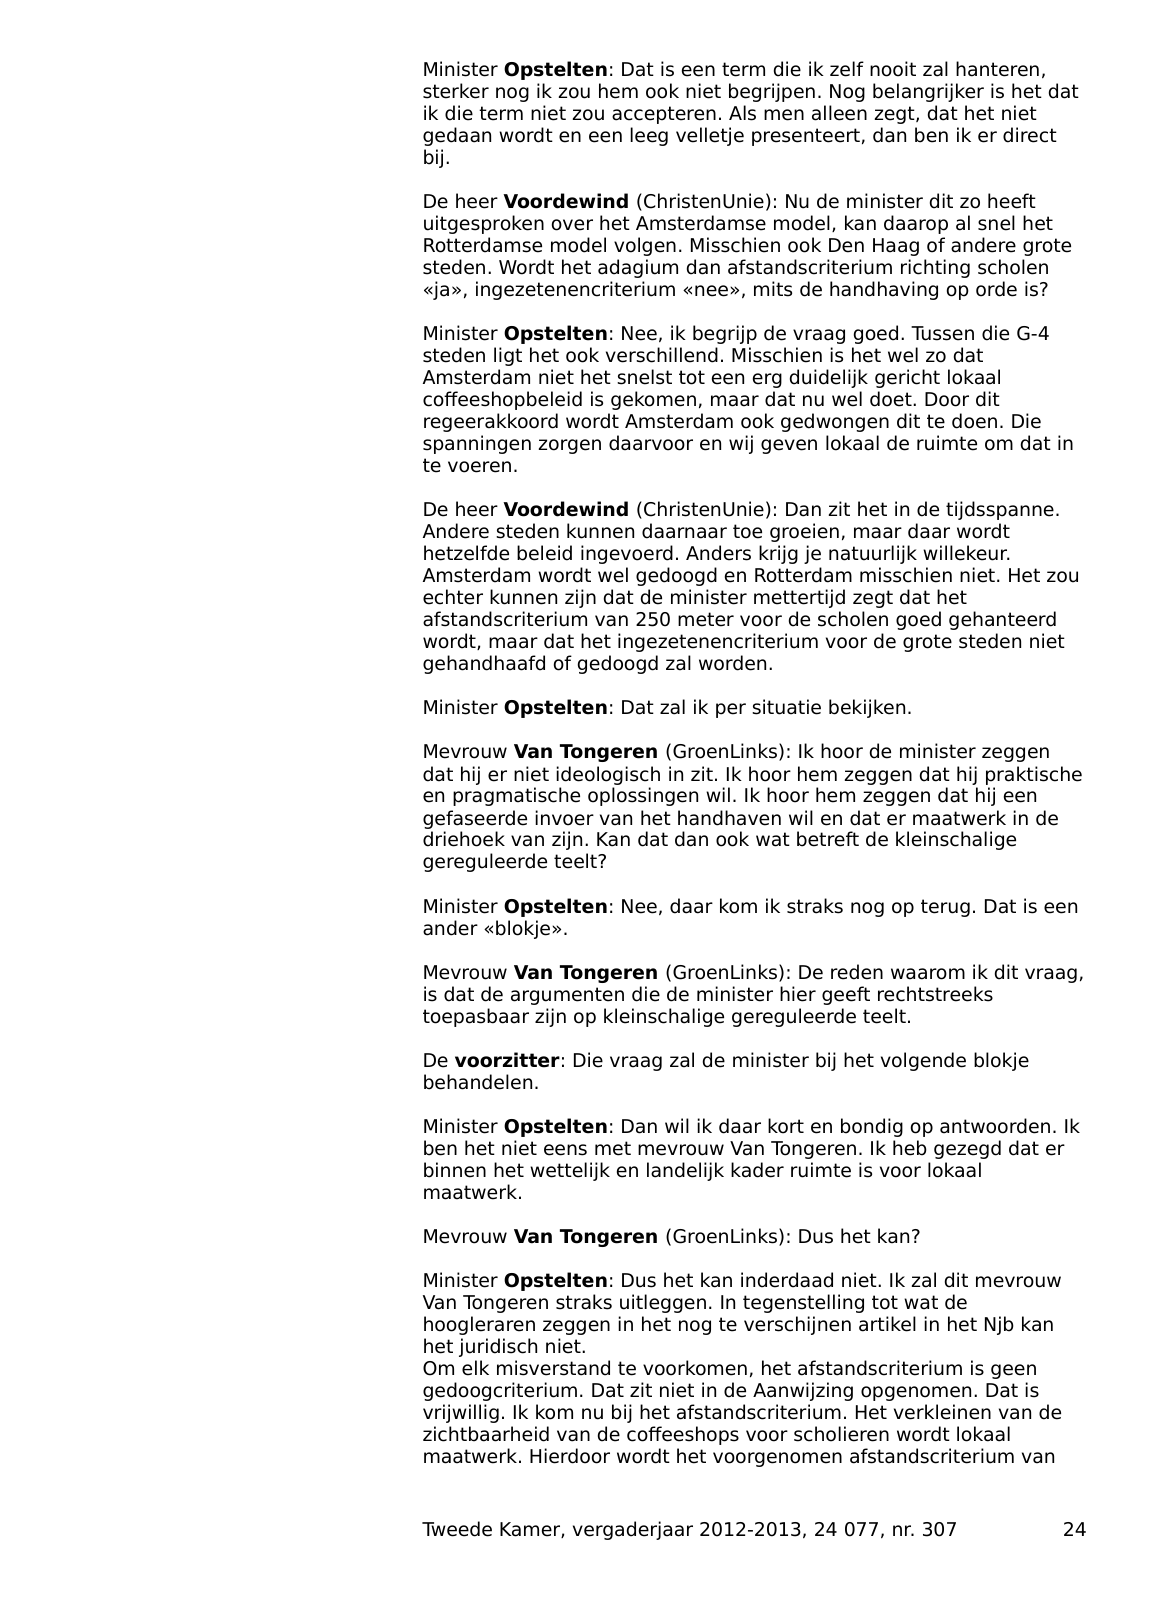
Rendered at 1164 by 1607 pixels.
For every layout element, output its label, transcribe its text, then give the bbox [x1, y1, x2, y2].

text De heer Voordewind (ChristenUnie): Dan zit het in de tijdsspanne. Andere steden kunnen daarnaar toe groeien, maar daar wordt hetzelfde beleid ingevoerd. Anders krijg je natuurlijk willekeur. Amsterdam wordt wel gedoogd en Rotterdam misschien niet. Het zou echter kunnen zijn dat de minister mettertijd zegt dat het afstandscriterium van 250 meter voor de scholen goed gehanteerd wordt, maar dat het ingezetenencriterium voor de grote steden niet gehandhaafd of gedoogd zal worden. [422, 499, 1087, 675]
text Minister Opstelten: Dat zal ik per situatie bekijken. [422, 697, 1087, 719]
text De heer Voordewind (ChristenUnie): Nu de minister dit zo heeft uitgesproken over het Amsterdamse model, kan daarop al snel het Rotterdamse model volgen. Misschien ook Den Haag of andere grote steden. Wordt het adagium dan afstandscriterium richting scholen «ja», ingezetenencriterium «nee», mits de handhaving op orde is? [422, 191, 1087, 301]
text Minister Opstelten: Nee, daar kom ik straks nog op terug. Dat is een ander «blokje». [422, 896, 1087, 939]
text Om elk misverstand te voorkomen, het afstandscriterium is geen gedoogcriterium. Dat zit niet in de Aanwijzing opgenomen. Dat is vrijwillig. Ik kom nu bij het afstandscriterium. Het verkleinen van de zichtbaarheid van de coffeeshops voor scholieren wordt lokaal maatwerk. Hierdoor wordt het voorgenomen afstandscriterium van [422, 1358, 1087, 1468]
text Mevrouw Van Tongeren (GroenLinks): Dus het kan? [422, 1226, 1087, 1248]
text Minister Opstelten: Nee, ik begrijp de vraag goed. Tussen die G-4 steden ligt het ook verschillend. Misschien is het wel zo dat Amsterdam niet het snelst tot een erg duidelijk gericht lokaal coffeeshopbeleid is gekomen, maar dat nu wel doet. Door dit regeerakkoord wordt Amsterdam ook gedwongen dit te doen. Die spanningen zorgen daarvoor en wij geven lokaal de ruimte om dat in te voeren. [422, 323, 1087, 477]
text Minister Opstelten: Dat is een term die ik zelf nooit zal hanteren, sterker nog ik zou hem ook niet begrijpen. Nog belangrijker is het dat ik die term niet zou accepteren. Als men alleen zegt, dat het niet gedaan wordt en een leeg velletje presenteert, dan ben ik er direct bij. [422, 59, 1087, 169]
text Minister Opstelten: Dus het kan inderdaad niet. Ik zal dit mevrouw Van Tongeren straks uitleggen. In tegenstelling tot wat de hoogleraren zeggen in het nog te verschijnen artikel in het Njb kan het juridisch niet. [422, 1270, 1087, 1358]
text Minister Opstelten: Dan wil ik daar kort en bondig op antwoorden. Ik ben het niet eens met mevrouw Van Tongeren. Ik heb gezegd dat er binnen het wettelijk en landelijk kader ruimte is voor lokaal maatwerk. [422, 1116, 1087, 1204]
text Mevrouw Van Tongeren (GroenLinks): De reden waarom ik dit vraag, is dat de argumenten die de minister hier geeft rechtstreeks toepasbaar zijn op kleinschalige gereguleerde teelt. [422, 962, 1087, 1028]
text De voorzitter: Die vraag zal de minister bij het volgende blokje behandelen. [422, 1050, 1087, 1094]
text Mevrouw Van Tongeren (GroenLinks): Ik hoor de minister zeggen dat hij er niet ideologisch in zit. Ik hoor hem zeggen dat hij praktische en pragmatische oplossingen wil. Ik hoor hem zeggen dat hij een gefaseerde invoer van het handhaven wil en dat er maatwerk in de driehoek van zijn. Kan dat dan ook wat betreft de kleinschalige gereguleerde teelt? [422, 741, 1087, 873]
